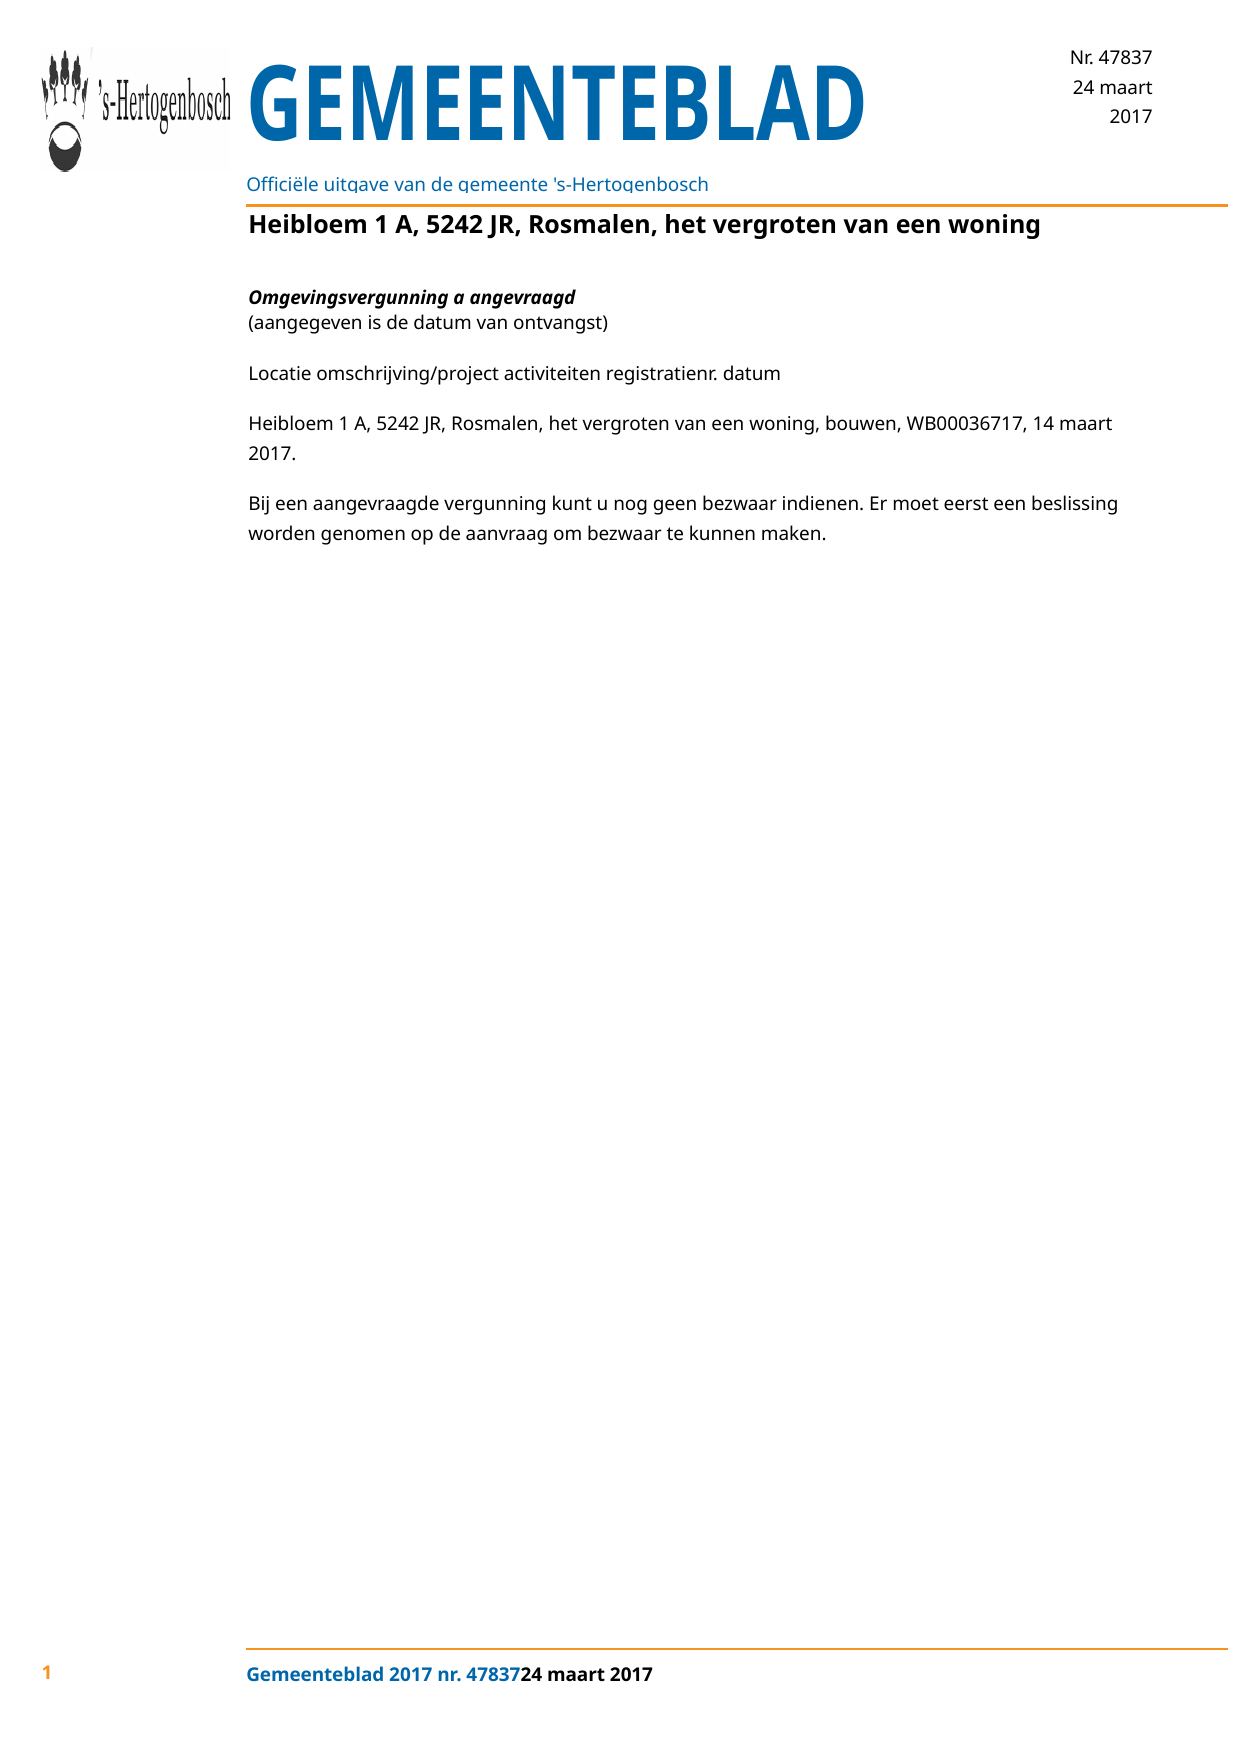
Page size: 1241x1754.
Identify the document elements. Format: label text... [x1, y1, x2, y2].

text Locatie omschrijving/project activiteiten registratienr. datum [248, 360, 1152, 386]
text Heibloem 1 A, 5242 JR, Rosmalen, het vergroten van een woning, bouwen, WB00036717, 14 maart 2017. [248, 410, 1152, 466]
text (aangegeven is de datum van ontvangst) [248, 309, 1152, 335]
text Bij een aangevraagde vergunning kunt u nog geen bezwaar indienen. Er moet eerst een beslissing worden genomen op de aanvraag om bezwaar te kunnen maken. [248, 490, 1152, 546]
text Omgevingsvergunning a angevraagd [248, 284, 1152, 309]
text Heibloem 1 A, 5242 JR, Rosmalen, het vergroten van een woning [248, 207, 1152, 241]
picture [41, 47, 231, 172]
